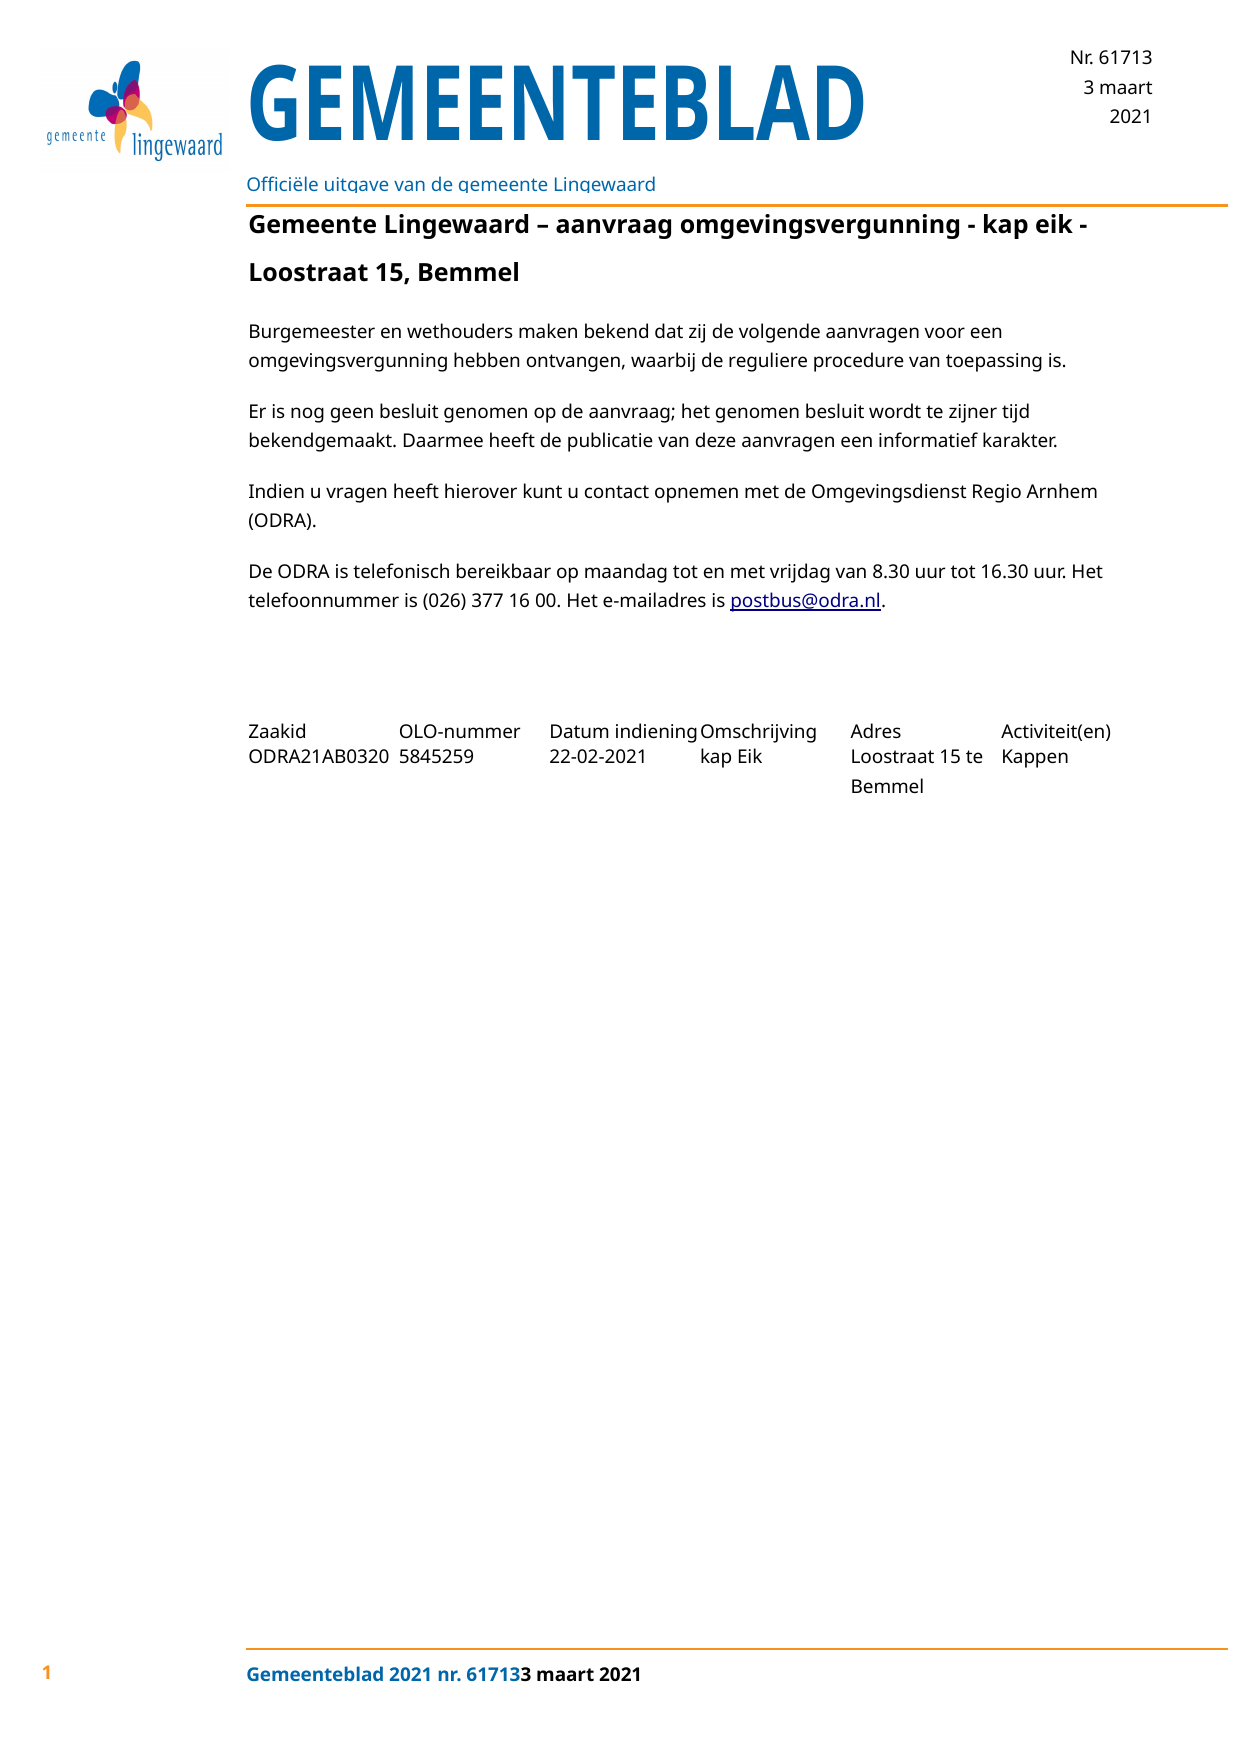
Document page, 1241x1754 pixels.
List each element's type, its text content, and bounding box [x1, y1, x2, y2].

table_header Omschrijving [700, 718, 850, 744]
table_header Datum indiening [549, 718, 700, 744]
table_cell 5845259 [399, 744, 549, 799]
text Er is nog geen besluit genomen op de aanvraag; het genomen besluit wordt te zijner tijd bekendgemaakt. Daarmee heeft de publicatie van deze aanvragen een informatief karakter. [248, 398, 1152, 453]
table_cell 22-02-2021 [549, 744, 700, 799]
text Burgemeester en wethouders maken bekend dat zij de volgende aanvragen voor een omgevingsvergunning hebben ontvangen, waarbij de reguliere procedure van toepassing is. [248, 318, 1152, 373]
table_cell Loostraat 15 te Bemmel [850, 744, 1001, 799]
table_header Adres [850, 718, 1001, 744]
text Indien u vragen heeft hierover kunt u contact opnemen met de Omgevingsdienst Regio Arnhem (ODRA). [248, 478, 1152, 533]
text Gemeente Lingewaard – aanvraag omgevingsvergunning - kap eik - Loostraat 15, Bemmel [248, 207, 1152, 288]
table_cell Kappen [1001, 744, 1152, 799]
table_cell ODRA21AB0320 [248, 744, 398, 799]
table_header Zaakid [248, 718, 398, 744]
text De ODRA is telefonisch bereikbaar op maandag tot en met vrijdag van 8.30 uur tot 16.30 uur. Het telefoonnummer is (026) 377 16 00. Het e-mailadres is postbus@odra.nl. [248, 558, 1152, 613]
table_header OLO-nummer [399, 718, 549, 744]
table_cell kap Eik [700, 744, 850, 799]
table_header Activiteit(en) [1001, 718, 1152, 744]
picture [41, 47, 231, 172]
